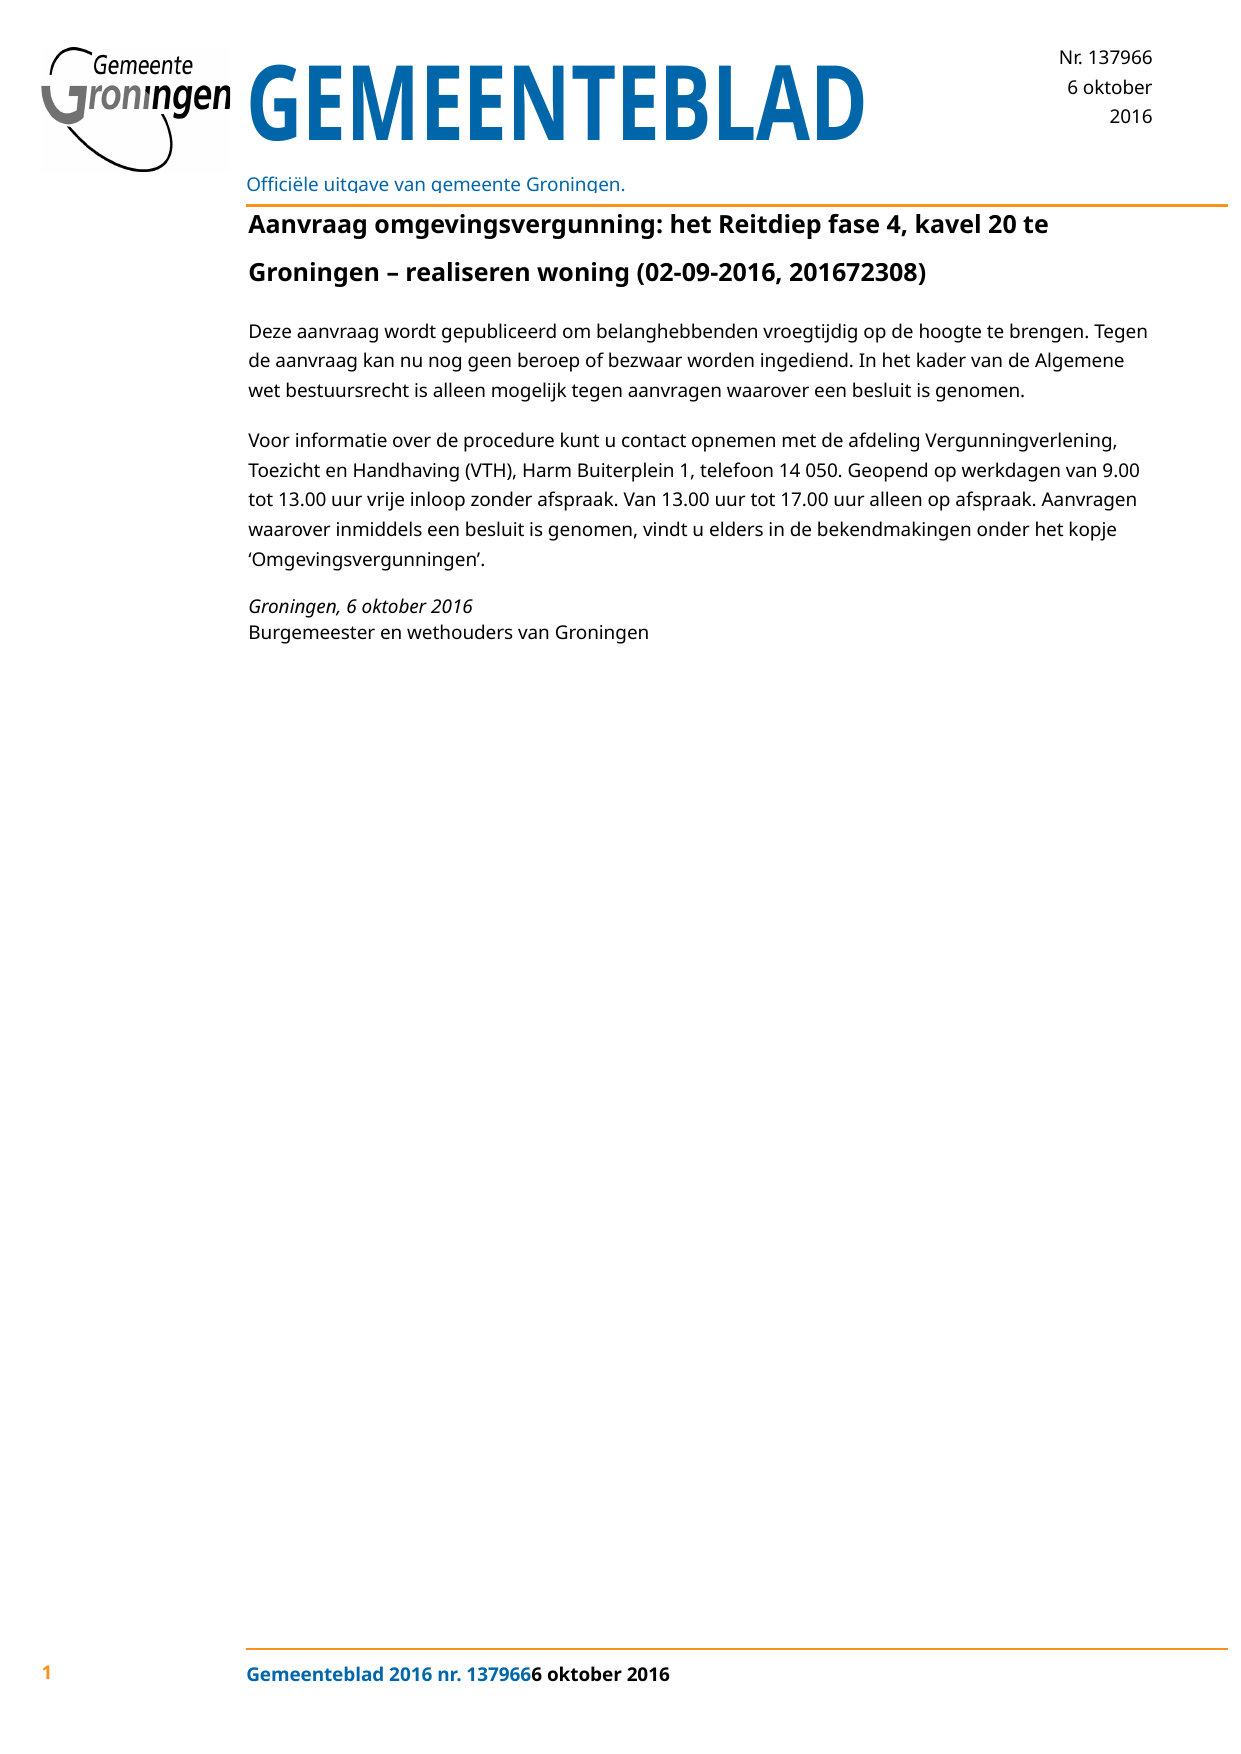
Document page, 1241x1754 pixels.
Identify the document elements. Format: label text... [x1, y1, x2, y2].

text Deze aanvraag wordt gepubliceerd om belanghebbenden vroegtijdig op de hoogte te brengen. Tegen de aanvraag kan nu nog geen beroep of bezwaar worden ingediend. In het kader van de Algemene wet bestuursrecht is alleen mogelijk tegen aanvragen waarover een besluit is genomen. [248, 318, 1152, 403]
picture [41, 47, 231, 172]
text Groningen, 6 oktober 2016 [248, 594, 1152, 619]
text Aanvraag omgevingsvergunning: het Reitdiep fase 4, kavel 20 te Groningen – realiseren woning (02-09-2016, 201672308) [248, 207, 1152, 288]
text Voor informatie over de procedure kunt u contact opnemen met de afdeling Vergunningverlening, Toezicht en Handhaving (VTH), Harm Buiterplein 1, telefoon 14 050. Geopend op werkdagen van 9.00 tot 13.00 uur vrije inloop zonder afspraak. Van 13.00 uur tot 17.00 uur alleen op afspraak. Aanvragen waarover inmiddels een besluit is genomen, vindt u elders in de bekendmakingen onder het kopje ‘Omgevingsvergunningen’. [248, 427, 1152, 572]
text Burgemeester en wethouders van Groningen [248, 619, 1152, 645]
